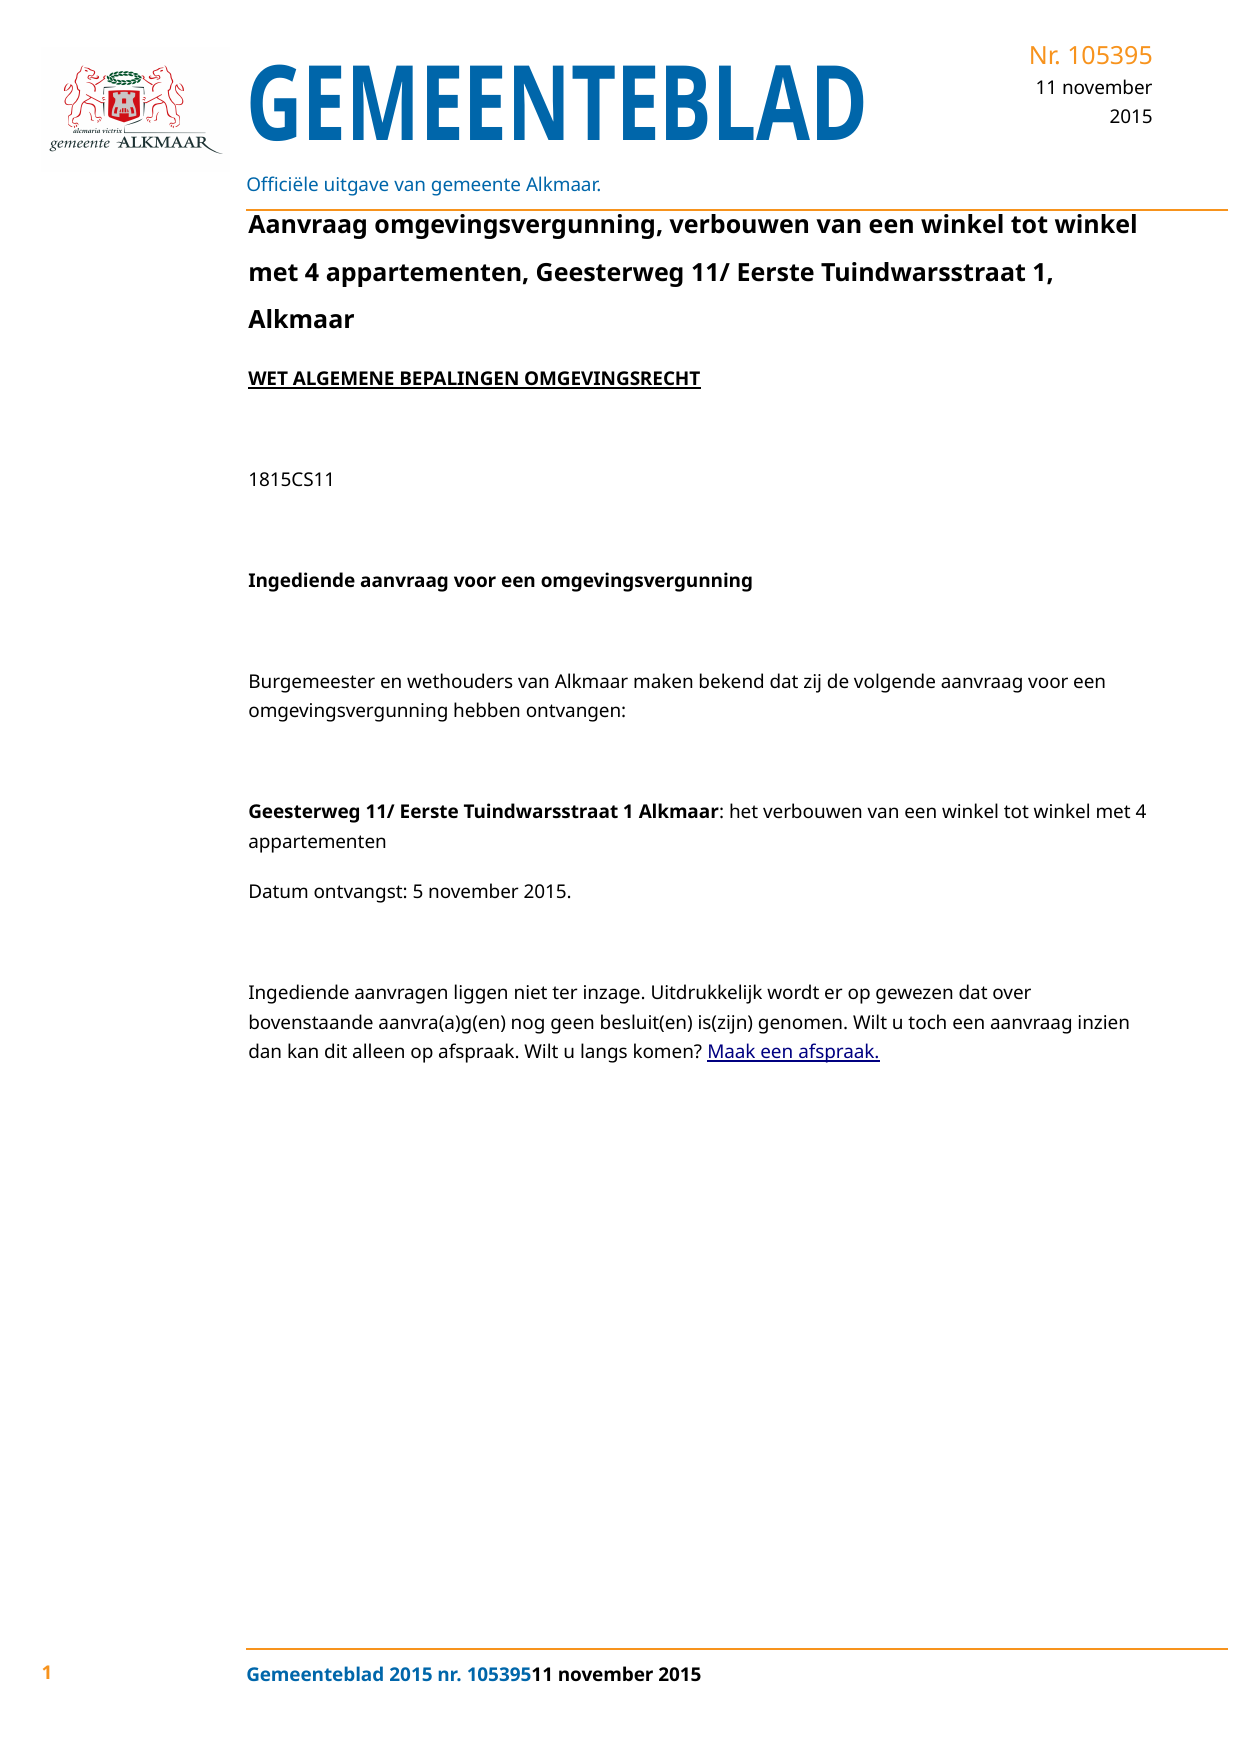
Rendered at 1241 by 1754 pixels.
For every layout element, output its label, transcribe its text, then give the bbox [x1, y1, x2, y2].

picture [41, 47, 231, 172]
text Datum ontvangst: 5 november 2015. [248, 878, 1152, 904]
text Ingediende aanvraag voor een omgevingsvergunning [248, 567, 1152, 593]
text Aanvraag omgevingsvergunning, verbouwen van een winkel tot winkel met 4 appartementen, Geesterweg 11/ Eerste Tuindwarsstraat 1, Alkmaar [248, 211, 1152, 336]
text Ingediende aanvragen liggen niet ter inzage. Uitdrukkelijk wordt er op gewezen dat over bovenstaande aanvra(a)g(en) nog geen besluit(en) is(zijn) genomen. Wilt u toch een aanvraag inzien dan kan dit alleen op afspraak. Wilt u langs komen? Maak een afspraak. [248, 979, 1152, 1064]
text WET ALGEMENE BEPALINGEN OMGEVINGSRECHT [248, 366, 1152, 391]
text Geesterweg 11/ Eerste Tuindwarsstraat 1 Alkmaar: het verbouwen van een winkel tot winkel met 4 appartementen [248, 798, 1152, 854]
text 1815CS11 [248, 466, 1152, 492]
text Burgemeester en wethouders van Alkmaar maken bekend dat zij de volgende aanvraag voor een omgevingsvergunning hebben ontvangen: [248, 668, 1152, 723]
